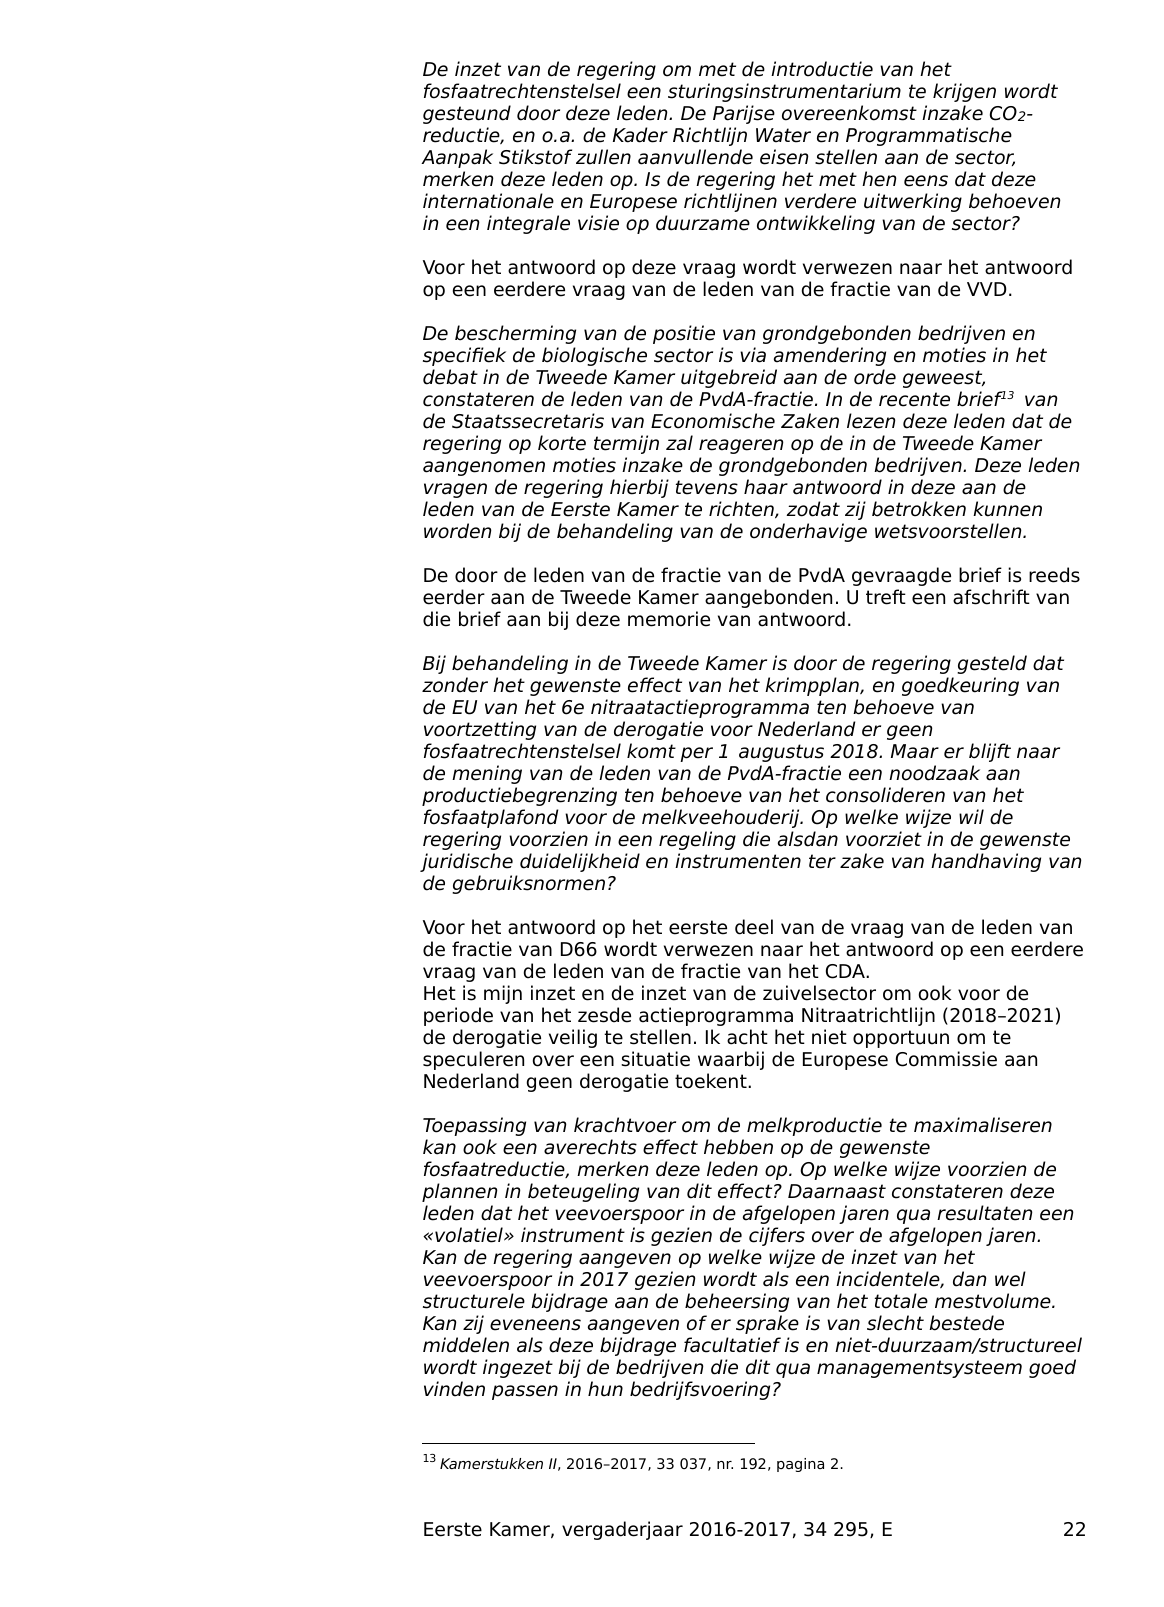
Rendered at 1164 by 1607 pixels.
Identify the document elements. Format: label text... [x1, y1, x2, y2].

text De bescherming van de positie van grondgebonden bedrijven en specifiek de biologische sector is via amendering en moties in het debat in de Tweede Kamer uitgebreid aan de orde geweest, constateren de leden van de PvdA-fractie. In de recente brief van de Staatssecretaris van Economische Zaken lezen deze leden dat de regering op korte termijn zal reageren op de in de Tweede Kamer aangenomen moties inzake de grondgebonden bedrijven. Deze leden vragen de regering hierbij tevens haar antwoord in deze aan de leden van de Eerste Kamer te richten, zodat zij betrokken kunnen worden bij de behandeling van de onderhavige wetsvoorstellen. [422, 323, 1087, 543]
text Kamerstukken II, 2016–2017, 33 037, nr. 192, pagina 2. [422, 1452, 1087, 1474]
text Voor het antwoord op deze vraag wordt verwezen naar het antwoord op een eerdere vraag van de leden van de fractie van de VVD. [422, 257, 1087, 301]
text Toepassing van krachtvoer om de melkproductie te maximaliseren kan ook een averechts effect hebben op de gewenste fosfaatreductie, merken deze leden op. Op welke wijze voorzien de plannen in beteugeling van dit effect? Daarnaast constateren deze leden dat het veevoerspoor in de afgelopen jaren qua resultaten een «volatiel» instrument is gezien de cijfers over de afgelopen jaren. [422, 1115, 1087, 1247]
text De inzet van de regering om met de introductie van het fosfaatrechtenstelsel een sturingsinstrumentarium te krijgen wordt gesteund door deze leden. De Parijse overeenkomst inzake CO2-reductie, en o.a. de Kader Richtlijn Water en Programmatische Aanpak Stikstof zullen aanvullende eisen stellen aan de sector, merken deze leden op. Is de regering het met hen eens dat deze internationale en Europese richtlijnen verdere uitwerking behoeven in een integrale visie op duurzame ontwikkeling van de sector? [422, 59, 1087, 235]
text Voor het antwoord op het eerste deel van de vraag van de leden van de fractie van D66 wordt verwezen naar het antwoord op een eerdere vraag van de leden van de fractie van het CDA. [422, 917, 1087, 983]
text De door de leden van de fractie van de PvdA gevraagde brief is reeds eerder aan de Tweede Kamer aangebonden. U treft een afschrift van die brief aan bij deze memorie van antwoord. [422, 565, 1087, 631]
text Kan de regering aangeven op welke wijze de inzet van het veevoerspoor in 2017 gezien wordt als een incidentele, dan wel structurele bijdrage aan de beheersing van het totale mestvolume. Kan zij eveneens aangeven of er sprake is van slecht bestede middelen als deze bijdrage facultatief is en niet-duurzaam/structureel wordt ingezet bij de bedrijven die dit qua managementsysteem goed vinden passen in hun bedrijfsvoering? [422, 1247, 1087, 1401]
text Bij behandeling in de Tweede Kamer is door de regering gesteld dat zonder het gewenste effect van het krimpplan, en goedkeuring van de EU van het 6e nitraatactieprogramma ten behoeve van voortzetting van de derogatie voor Nederland er geen fosfaatrechtenstelsel komt per 1 augustus 2018. Maar er blijft naar de mening van de leden van de PvdA-fractie een noodzaak aan productiebegrenzing ten behoeve van het consolideren van het fosfaatplafond voor de melkveehouderij. Op welke wijze wil de regering voorzien in een regeling die alsdan voorziet in de gewenste juridische duidelijkheid en instrumenten ter zake van handhaving van de gebruiksnormen? [422, 653, 1087, 895]
text Het is mijn inzet en de inzet van de zuivelsector om ook voor de periode van het zesde actieprogramma Nitraatrichtlijn (2018–2021) de derogatie veilig te stellen. Ik acht het niet opportuun om te speculeren over een situatie waarbij de Europese Commissie aan Nederland geen derogatie toekent. [422, 983, 1087, 1093]
